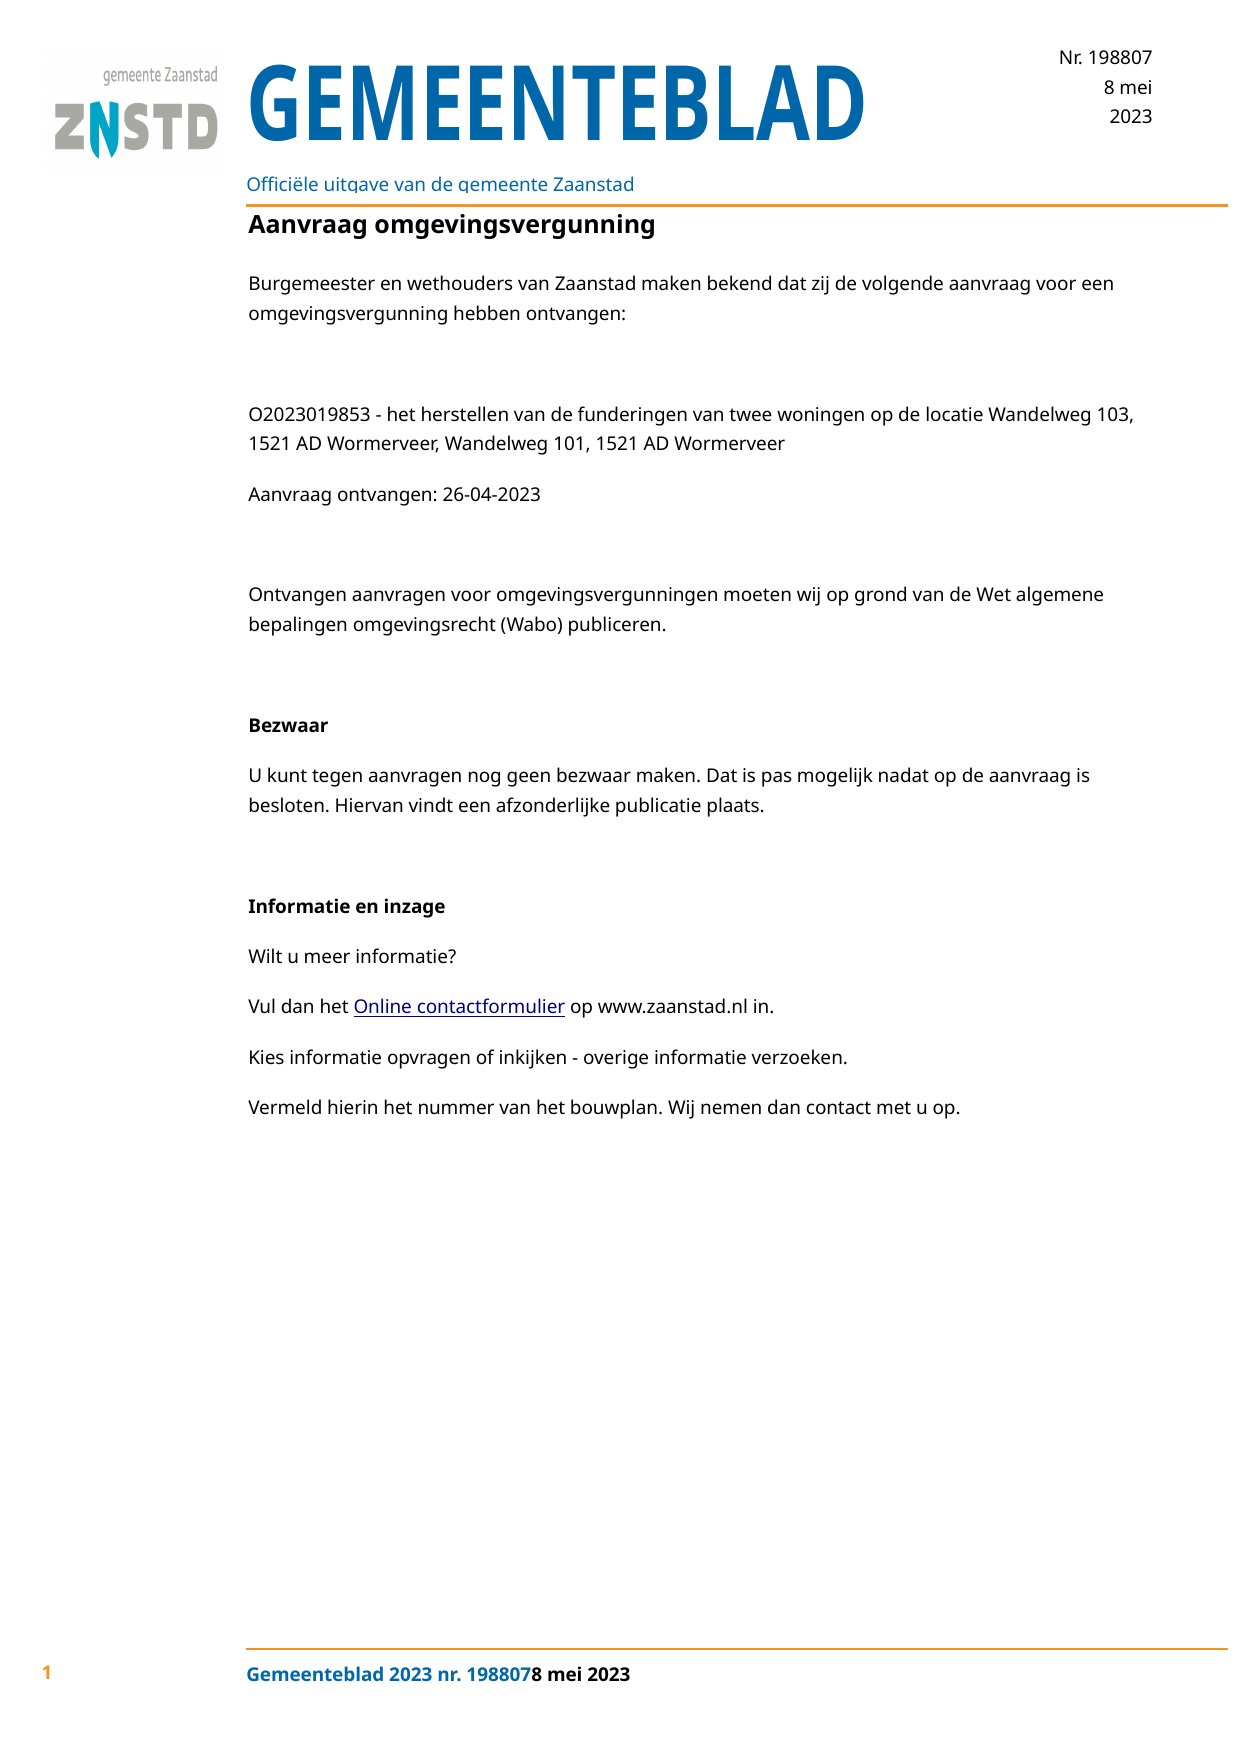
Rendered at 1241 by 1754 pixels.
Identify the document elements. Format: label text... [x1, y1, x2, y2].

text Vermeld hierin het nummer van het bouwplan. Wij nemen dan contact met u op. [248, 1094, 1152, 1120]
text U kunt tegen aanvragen nog geen bezwaar maken. Dat is pas mogelijk nadat op de aanvraag is besloten. Hiervan vindt een afzonderlijke publicatie plaats. [248, 762, 1152, 818]
text Ontvangen aanvragen voor omgevingsvergunningen moeten wij op grond van de Wet algemene bepalingen omgevingsrecht (Wabo) publiceren. [248, 582, 1152, 637]
text Burgemeester en wethouders van Zaanstad maken bekend dat zij de volgende aanvraag voor een omgevingsvergunning hebben ontvangen: [248, 270, 1152, 326]
text Vul dan het Online contactformulier op www.zaanstad.nl in. [248, 994, 1152, 1019]
text Informatie en inzage [248, 893, 1152, 918]
text Wilt u meer informatie? [248, 943, 1152, 969]
text O2023019853 - het herstellen van de funderingen van twee woningen op de locatie Wandelweg 103, 1521 AD Wormerveer, Wandelweg 101, 1521 AD Wormerveer [248, 401, 1152, 456]
picture [41, 47, 231, 172]
text Bezwaar [248, 712, 1152, 738]
text Aanvraag ontvangen: 26-04-2023 [248, 481, 1152, 506]
text Aanvraag omgevingsvergunning [248, 207, 1152, 241]
text Kies informatie opvragen of inkijken - overige informatie verzoeken. [248, 1044, 1152, 1070]
